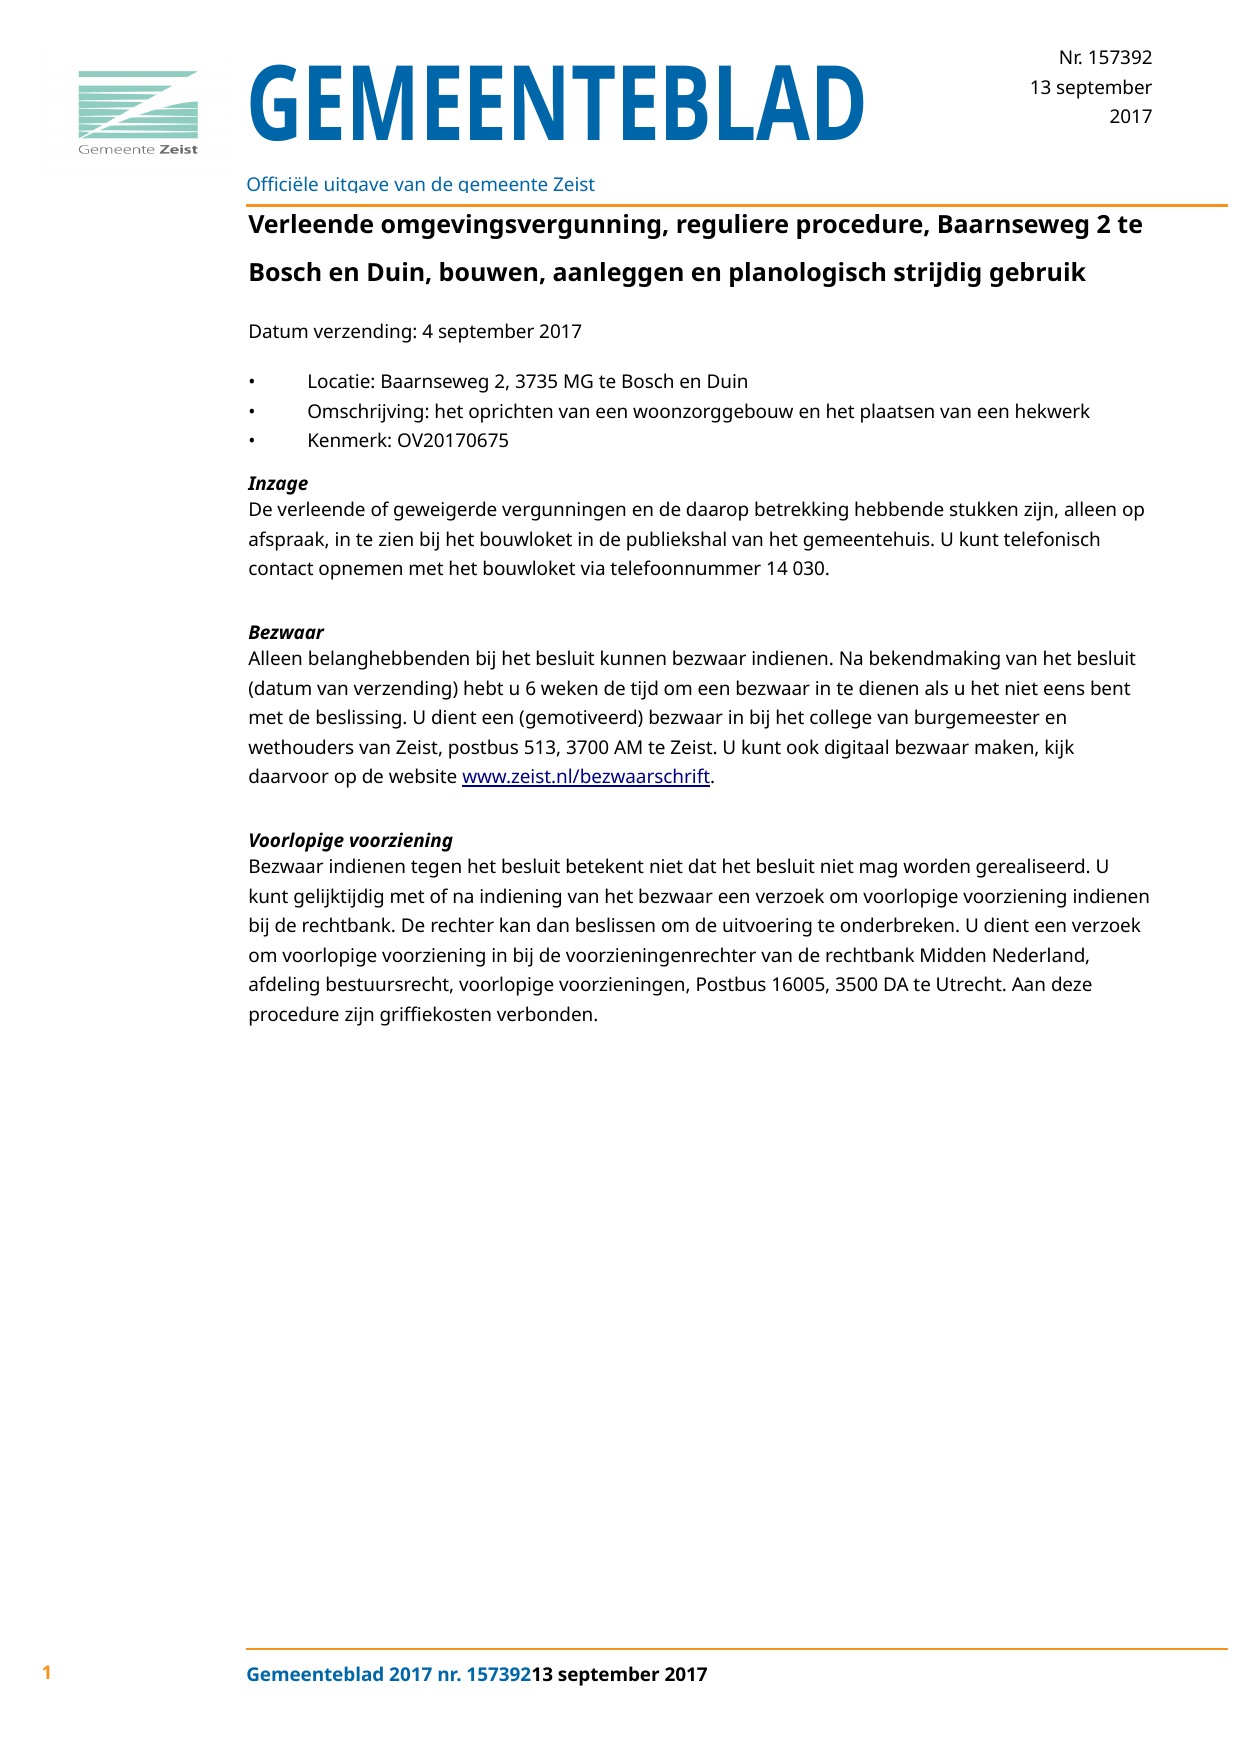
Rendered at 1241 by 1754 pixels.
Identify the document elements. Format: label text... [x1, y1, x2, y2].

picture [41, 47, 231, 172]
text Datum verzending: 4 september 2017 [248, 318, 1152, 344]
list Omschrijving: het oprichten van een woonzorggebouw en het plaatsen van een hekwerk [248, 398, 1152, 424]
list Kenmerk: OV20170675 [248, 427, 1152, 453]
text De verleende of geweigerde vergunningen en de daarop betrekking hebbende stukken zijn, alleen op afspraak, in te zien bij het bouwloket in de publiekshal van het gemeentehuis. U kunt telefonisch contact opnemen met het bouwloket via telefoonnummer 14 030. [248, 496, 1152, 581]
text Voorlopige voorziening [248, 827, 1152, 853]
text Alleen belanghebbenden bij het besluit kunnen bezwaar indienen. Na bekendmaking van het besluit (datum van verzending) hebt u 6 weken de tijd om een bezwaar in te dienen als u het niet eens bent met de beslissing. U dient een (gemotiveerd) bezwaar in bij het college van burgemeester en wethouders van Zeist, postbus 513, 3700 AM te Zeist. U kunt ook digitaal bezwaar maken, kijk daarvoor op de website www.zeist.nl/bezwaarschrift. [248, 645, 1152, 789]
text Bezwaar [248, 619, 1152, 645]
text Verleende omgevingsvergunning, reguliere procedure, Baarnseweg 2 te Bosch en Duin, bouwen, aanleggen en planologisch strijdig gebruik [248, 207, 1152, 288]
text Bezwaar indienen tegen het besluit betekent niet dat het besluit niet mag worden gerealiseerd. U kunt gelijktijdig met of na indiening van het bezwaar een verzoek om voorlopige voorziening indienen bij de rechtbank. De rechter kan dan beslissen om de uitvoering te onderbreken. U dient een verzoek om voorlopige voorziening in bij de voorzieningenrechter van de rechtbank Midden Nederland, afdeling bestuursrecht, voorlopige voorzieningen, Postbus 16005, 3500 DA te Utrecht. Aan deze procedure zijn griffiekosten verbonden. [248, 853, 1152, 1027]
list Locatie: Baarnseweg 2, 3735 MG te Bosch en Duin [248, 368, 1152, 394]
text Inzage [248, 471, 1152, 496]
